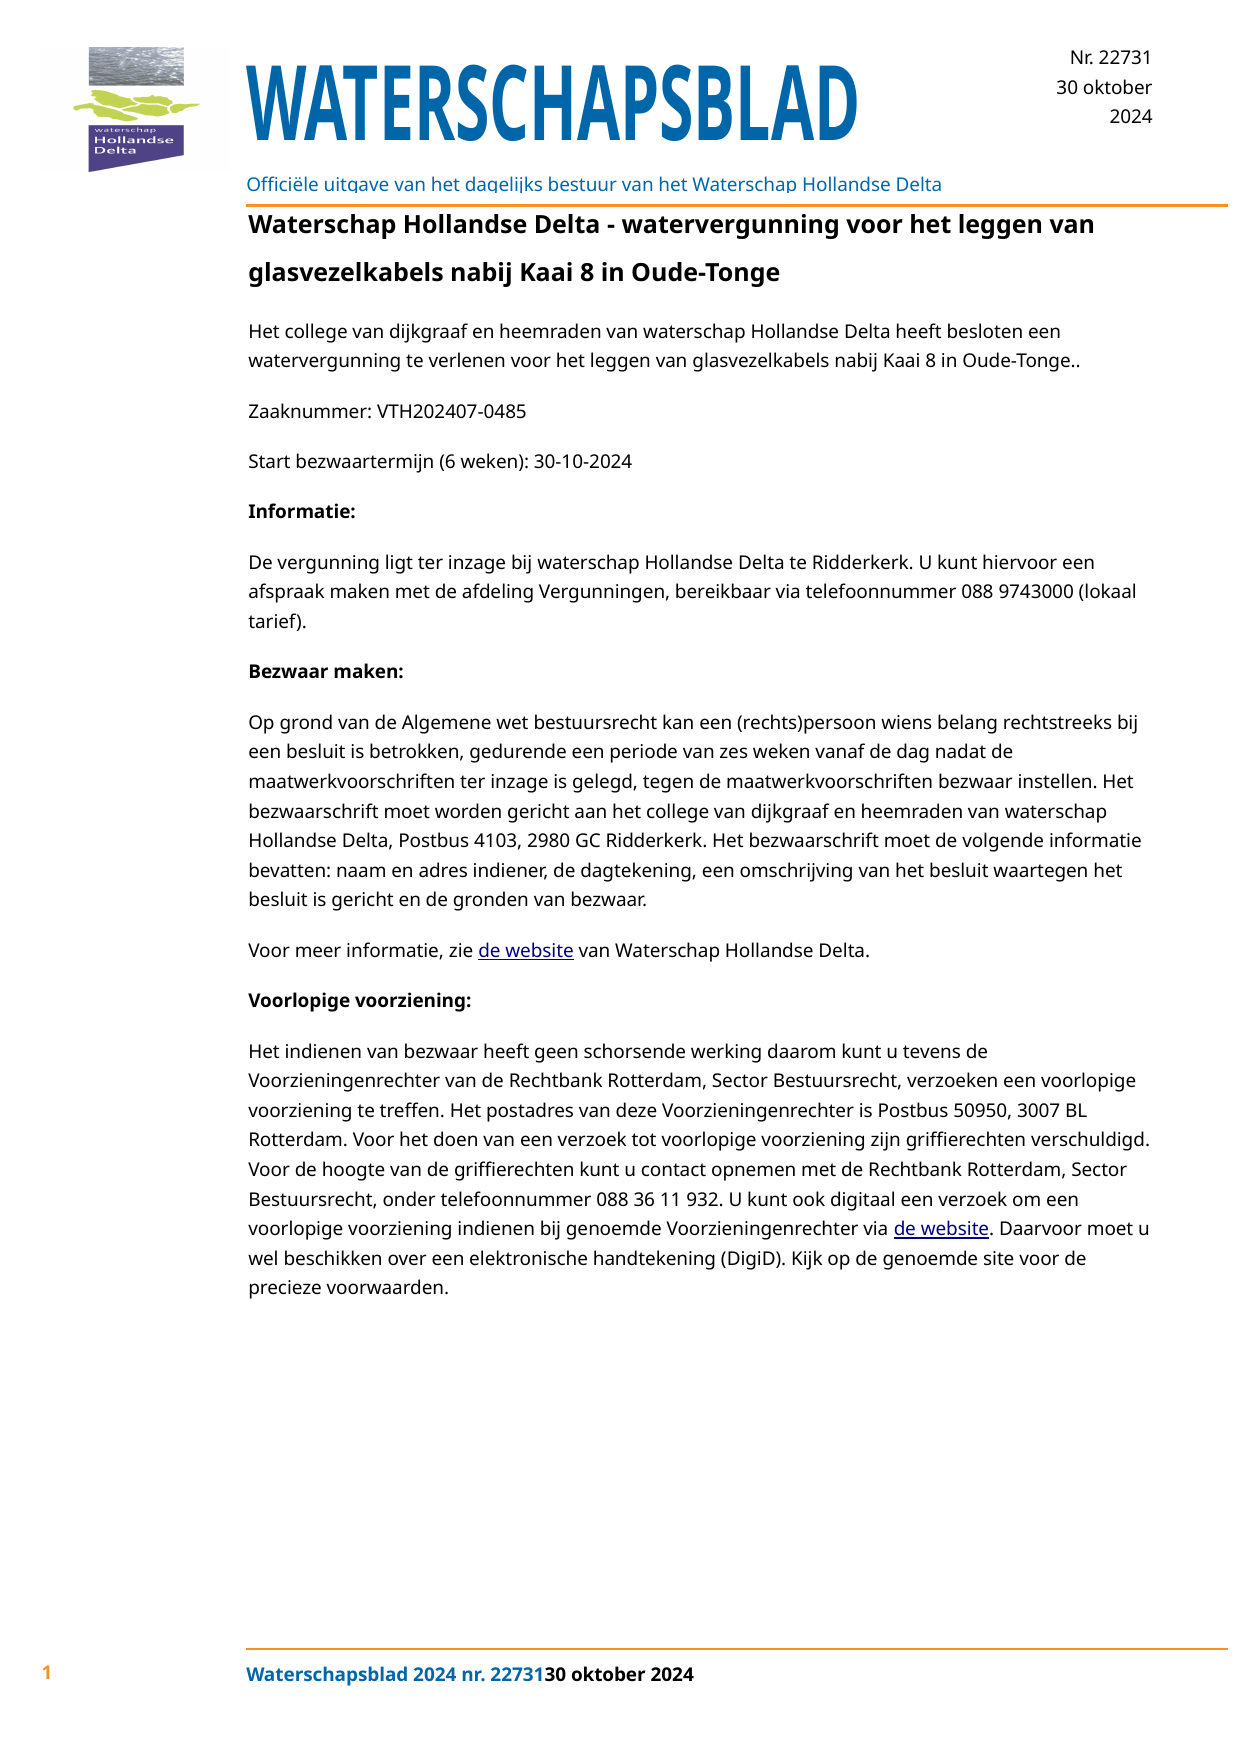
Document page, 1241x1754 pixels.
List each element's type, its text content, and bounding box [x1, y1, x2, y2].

text Zaaknummer: VTH202407-0485 [248, 398, 1152, 424]
text Voor meer informatie, zie de website van Waterschap Hollandse Delta. [248, 937, 1152, 963]
text Het college van dijkgraaf en heemraden van waterschap Hollandse Delta heeft besloten een watervergunning te verlenen voor het leggen van glasvezelkabels nabij Kaai 8 in Oude-Tonge.. [248, 318, 1152, 373]
text Bezwaar maken: [248, 659, 1152, 684]
text Het indienen van bezwaar heeft geen schorsende werking daarom kunt u tevens de Voorzieningenrechter van de Rechtbank Rotterdam, Sector Bestuursrecht, verzoeken een voorlopige voorziening te treffen. Het postadres van deze Voorzieningenrechter is Postbus 50950, 3007 BL Rotterdam. Voor het doen van een verzoek tot voorlopige voorziening zijn griffierechten verschuldigd. Voor de hoogte van de griffierechten kunt u contact opnemen met de Rechtbank Rotterdam, Sector Bestuursrecht, onder telefoonnummer 088 36 11 932. U kunt ook digitaal een verzoek om een voorlopige voorziening indienen bij genoemde Voorzieningenrechter via de website. Daarvoor moet u wel beschikken over een elektronische handtekening (DigiD). Kijk op de genoemde site voor de precieze voorwaarden. [248, 1038, 1152, 1300]
picture [41, 47, 231, 172]
text Start bezwaartermijn (6 weken): 30-10-2024 [248, 448, 1152, 474]
text Waterschap Hollandse Delta - watervergunning voor het leggen van glasvezelkabels nabij Kaai 8 in Oude-Tonge [248, 207, 1152, 288]
text Op grond van de Algemene wet bestuursrecht kan een (rechts)persoon wiens belang rechtstreeks bij een besluit is betrokken, gedurende een periode van zes weken vanaf de dag nadat de maatwerkvoorschriften ter inzage is gelegd, tegen de maatwerkvoorschriften bezwaar instellen. Het bezwaarschrift moet worden gericht aan het college van dijkgraaf en heemraden van waterschap Hollandse Delta, Postbus 4103, 2980 GC Ridderkerk. Het bezwaarschrift moet de volgende informatie bevatten: naam en adres indiener, de dagtekening, een omschrijving van het besluit waartegen het besluit is gericht en de gronden van bezwaar. [248, 709, 1152, 912]
text De vergunning ligt ter inzage bij waterschap Hollandse Delta te Ridderkerk. U kunt hiervoor een afspraak maken met de afdeling Vergunningen, bereikbaar via telefoonnummer 088 9743000 (lokaal tarief). [248, 549, 1152, 634]
text Informatie: [248, 499, 1152, 524]
text Voorlopige voorziening: [248, 987, 1152, 1013]
